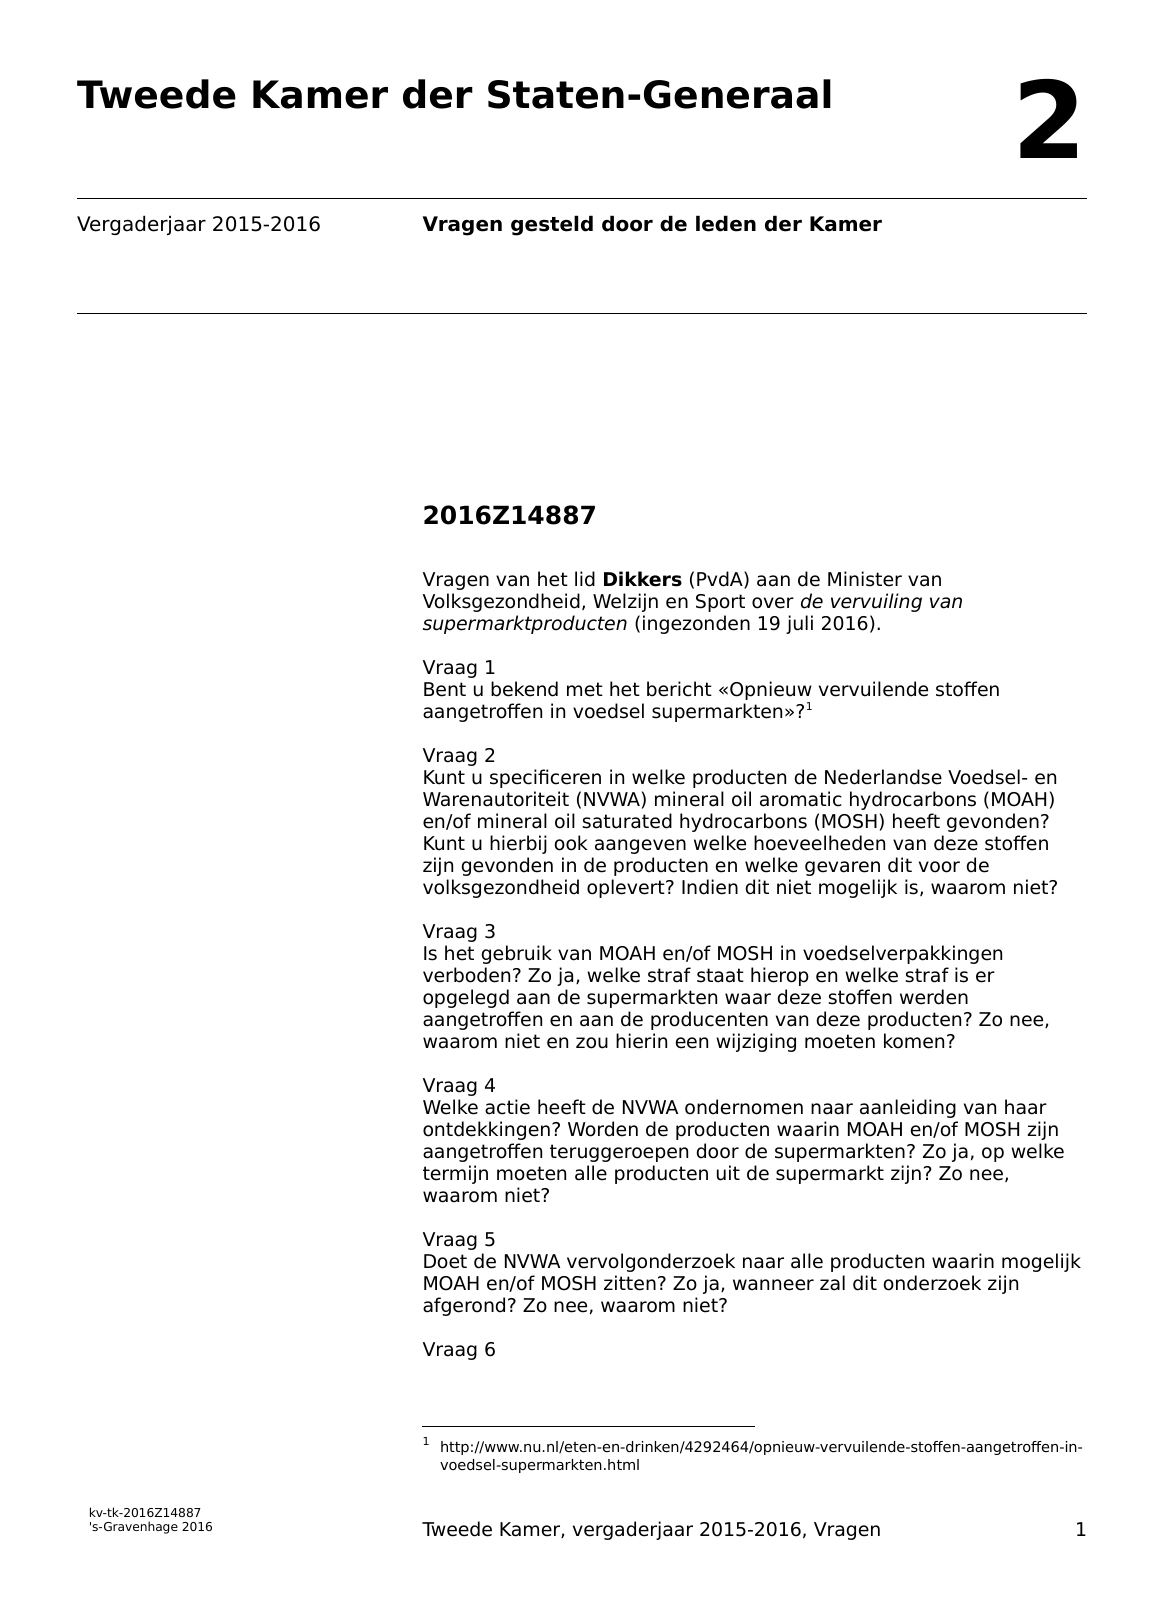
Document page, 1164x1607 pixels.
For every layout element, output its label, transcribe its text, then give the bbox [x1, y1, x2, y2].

table_header Tweede Kamer der Staten-Generaal [77, 59, 886, 198]
text Vraag 6 [422, 1339, 1087, 1361]
text Vraag 4 [422, 1075, 1087, 1097]
text 2016Z14887 [422, 501, 1087, 531]
table_cell Vergaderjaar 2015-2016 [77, 199, 422, 313]
text Vraag 1 [422, 657, 1087, 679]
text http://www.nu.nl/eten-en-drinken/4292464/opnieuw-vervuilende-stoffen-aangetroffen-in-voedsel-supermarkten.html [422, 1435, 1087, 1474]
text Vraag 2 [422, 745, 1087, 767]
table_header 2 [886, 59, 1087, 198]
text Vraag 5 [422, 1229, 1087, 1251]
text Bent u bekend met het bericht «Opnieuw vervuilende stoffen aangetroffen in voedsel supermarkten»? [422, 679, 1087, 723]
text Vragen van het lid Dikkers (PvdA) aan de Minister van Volksgezondheid, Welzijn en Sport over de vervuiling van supermarktproducten (ingezonden 19 juli 2016). [422, 569, 1087, 635]
text Kunt u specificeren in welke producten de Nederlandse Voedsel- en Warenautoriteit (NVWA) mineral oil aromatic hydrocarbons (MOAH) en/of mineral oil saturated hydrocarbons (MOSH) heeft gevonden? Kunt u hierbij ook aangeven welke hoeveelheden van deze stoffen zijn gevonden in de producten en welke gevaren dit voor de volksgezondheid oplevert? Indien dit niet mogelijk is, waarom niet? [422, 767, 1087, 899]
text 's-Gravenhage 2016 [88, 1520, 323, 1534]
table_cell Vragen gesteld door de leden der Kamer [422, 199, 1087, 313]
text Is het gebruik van MOAH en/of MOSH in voedselverpakkingen verboden? Zo ja, welke straf staat hierop en welke straf is er opgelegd aan de supermarkten waar deze stoffen werden aangetroffen en aan de producenten van deze producten? Zo nee, waarom niet en zou hierin een wijziging moeten komen? [422, 943, 1087, 1053]
text Vraag 3 [422, 921, 1087, 943]
text Welke actie heeft de NVWA ondernomen naar aanleiding van haar ontdekkingen? Worden de producten waarin MOAH en/of MOSH zijn aangetroffen teruggeroepen door de supermarkten? Zo ja, op welke termijn moeten alle producten uit de supermarkt zijn? Zo nee, waarom niet? [422, 1097, 1087, 1207]
text Doet de NVWA vervolgonderzoek naar alle producten waarin mogelijk MOAH en/of MOSH zitten? Zo ja, wanneer zal dit onderzoek zijn afgerond? Zo nee, waarom niet? [422, 1251, 1087, 1317]
text kv-tk-2016Z14887 [88, 1506, 323, 1520]
